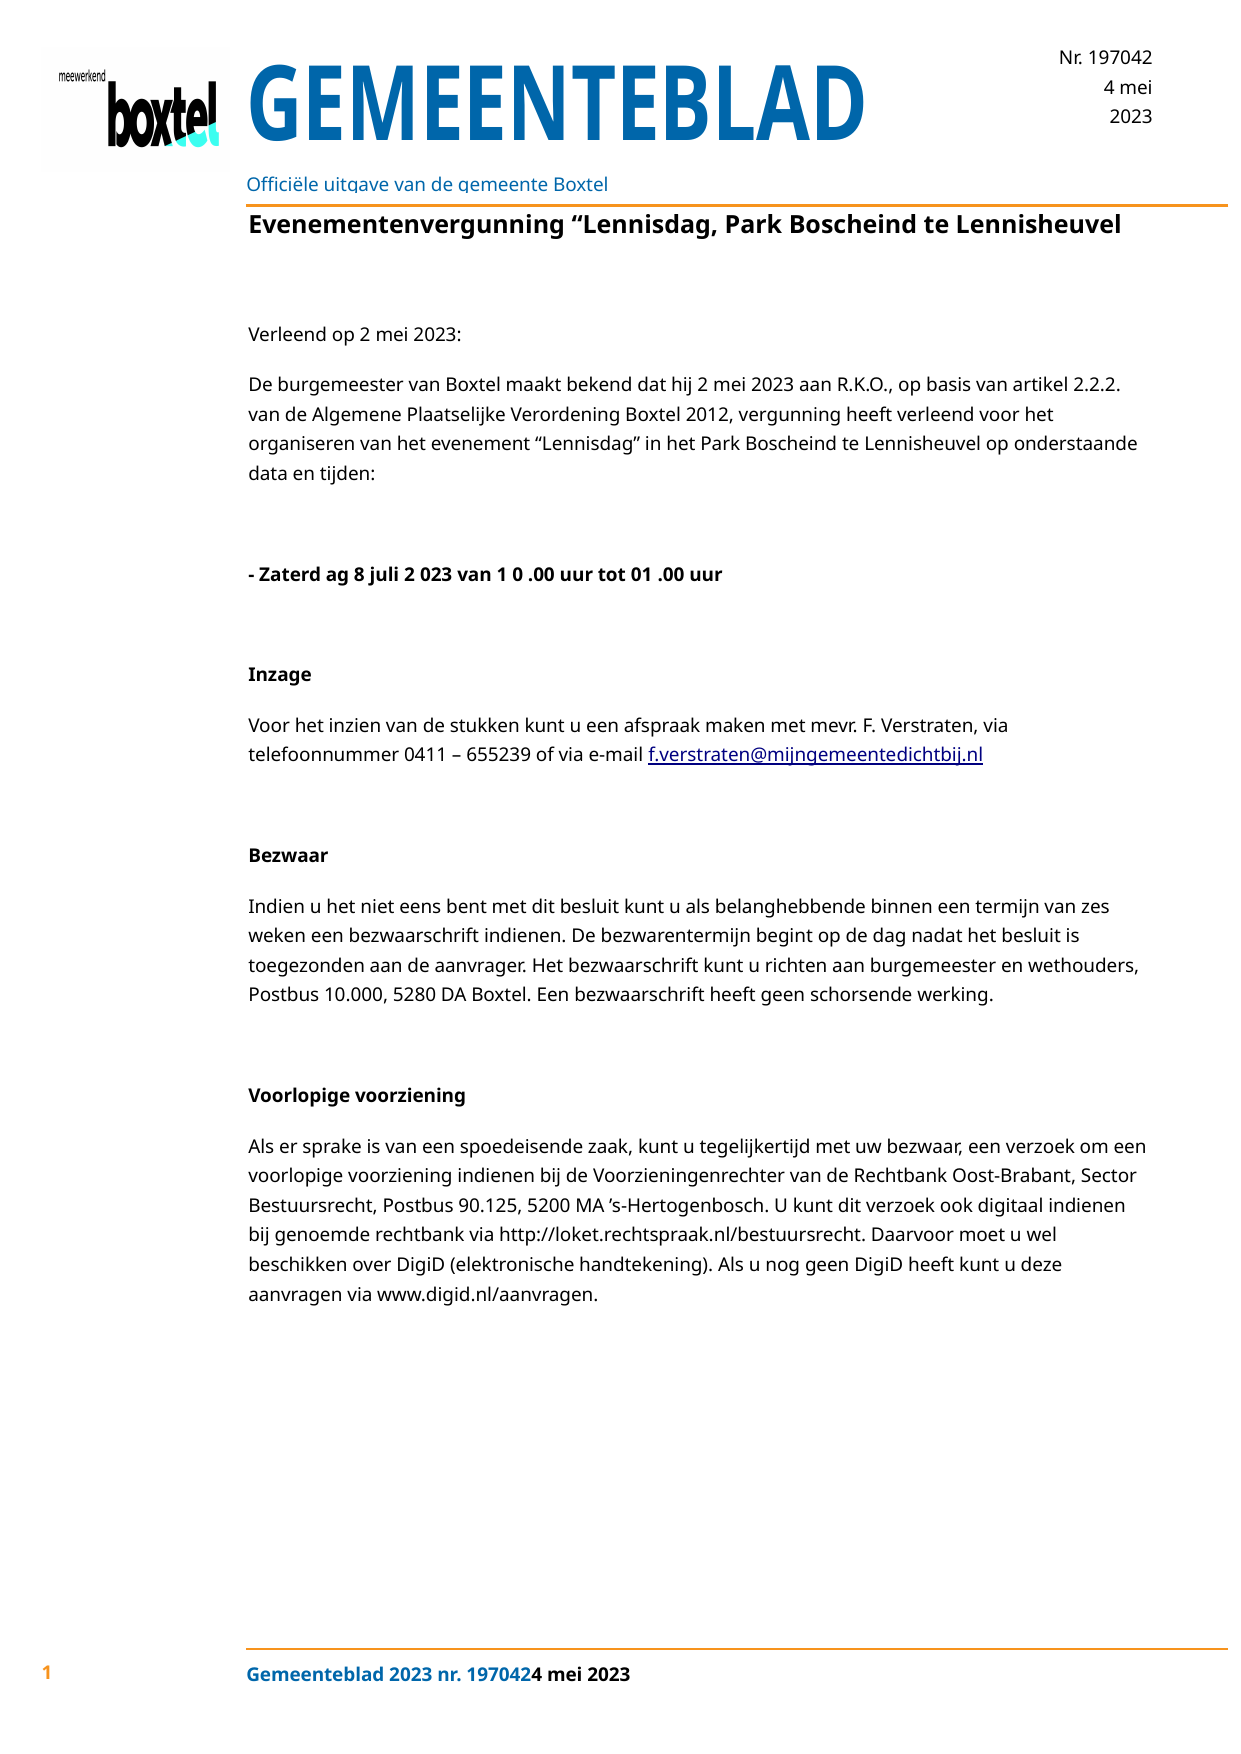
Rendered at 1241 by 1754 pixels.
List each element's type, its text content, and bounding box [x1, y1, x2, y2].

text Bezwaar [248, 842, 1152, 868]
text Voor het inzien van de stukken kunt u een afspraak maken met mevr. F. Verstraten, via telefoonnummer 0411 – 655239 of via e-mail f.verstraten@mijngemeentedichtbij.nl [248, 712, 1152, 767]
text Voorlopige voorziening [248, 1082, 1152, 1108]
text Evenementenvergunning “Lennisdag, Park Boscheind te Lennisheuvel [248, 207, 1152, 241]
text Verleend op 2 mei 2023: [248, 321, 1152, 346]
text Indien u het niet eens bent met dit besluit kunt u als belanghebbende binnen een termijn van zes weken een bezwaarschrift indienen. De bezwarentermijn begint op de dag nadat het besluit is toegezonden aan de aanvrager. Het bezwaarschrift kunt u richten aan burgemeester en wethouders, Postbus 10.000, 5280 DA Boxtel. Een bezwaarschrift heeft geen schorsende werking. [248, 893, 1152, 1007]
picture [41, 47, 231, 172]
text De burgemeester van Boxtel maakt bekend dat hij 2 mei 2023 aan R.K.O., op basis van artikel 2.2.2. van de Algemene Plaatselijke Verordening Boxtel 2012, vergunning heeft verleend voor het organiseren van het evenement “Lennisdag” in het Park Boscheind te Lennisheuvel op onderstaande data en tijden: [248, 371, 1152, 486]
text Als er sprake is van een spoedeisende zaak, kunt u tegelijkertijd met uw bezwaar, een verzoek om een voorlopige voorziening indienen bij de Voorzieningenrechter van de Rechtbank Oost-Brabant, Sector Bestuursrecht, Postbus 90.125, 5200 MA ’s-Hertogenbosch. U kunt dit verzoek ook digitaal indienen bij genoemde rechtbank via http://loket.rechtspraak.nl/bestuursrecht. Daarvoor moet u wel beschikken over DigiD (elektronische handtekening). Als u nog geen DigiD heeft kunt u deze aanvragen via www.digid.nl/aanvragen. [248, 1133, 1152, 1306]
text Inzage [248, 662, 1152, 687]
text - Zaterd ag 8 juli 2 023 van 1 0 .00 uur tot 01 .00 uur [248, 561, 1152, 586]
